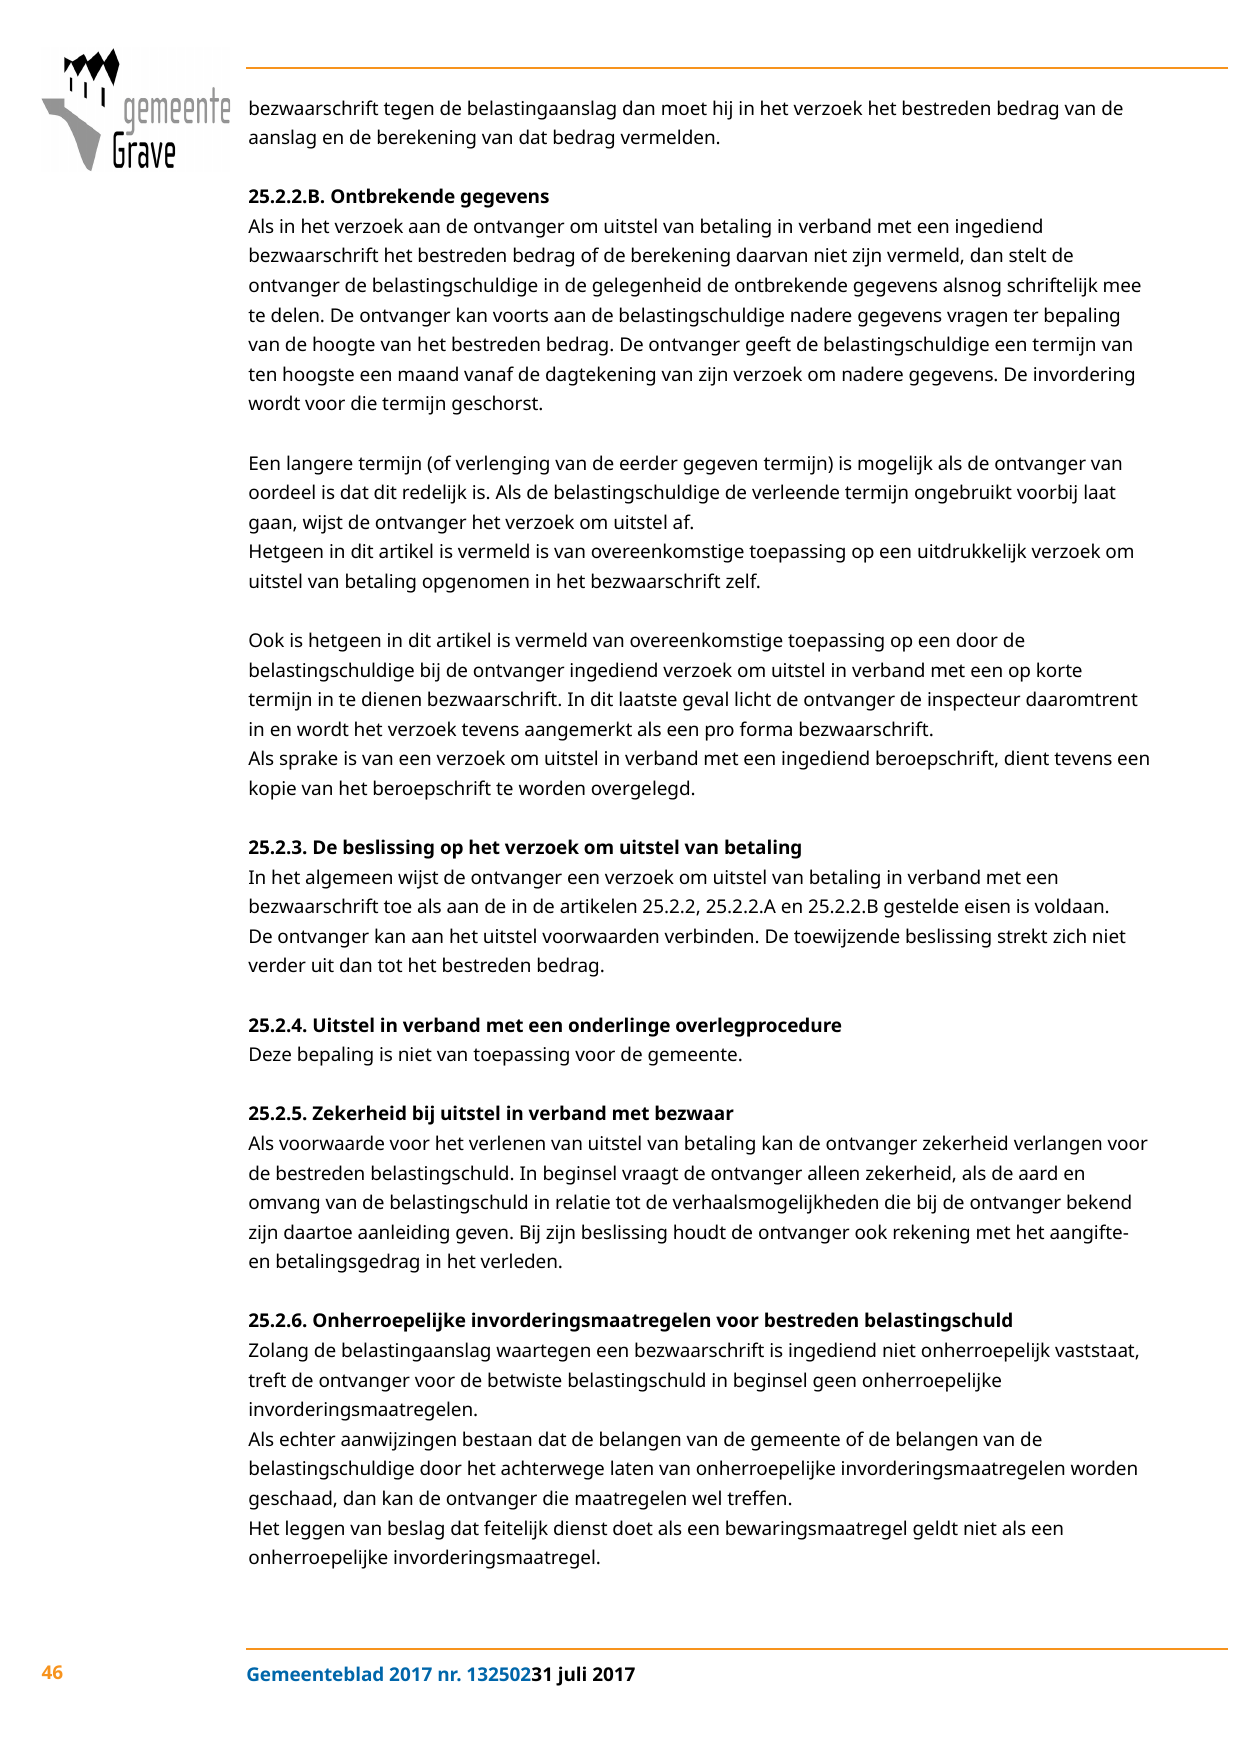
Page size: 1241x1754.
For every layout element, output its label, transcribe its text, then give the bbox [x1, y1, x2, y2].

text 25.2.5. Zekerheid bij uitstel in verband met bezwaar [248, 1101, 1152, 1126]
text Deze bepaling is niet van toepassing voor de gemeente. [248, 1041, 1152, 1067]
text In het algemeen wijst de ontvanger een verzoek om uitstel van betaling in verband met een bezwaarschrift toe als aan de in de artikelen 25.2.2, 25.2.2.A en 25.2.2.B gestelde eisen is voldaan. [248, 864, 1152, 919]
text 25.2.6. Onherroepelijke invorderingsmaatregelen voor bestreden belastingschuld [248, 1308, 1152, 1333]
text Als voorwaarde voor het verlenen van uitstel van betaling kan de ontvanger zekerheid verlangen voor de bestreden belastingschuld. In beginsel vraagt de ontvanger alleen zekerheid, als de aard en omvang van de belastingschuld in relatie tot de verhaalsmogelijkheden die bij de ontvanger bekend zijn daartoe aanleiding geven. Bij zijn beslissing houdt de ontvanger ook rekening met het aangifte- en betalingsgedrag in het verleden. [248, 1130, 1152, 1274]
text Ook is hetgeen in dit artikel is vermeld van overeenkomstige toepassing op een door de belastingschuldige bij de ontvanger ingediend verzoek om uitstel in verband met een op korte termijn in te dienen bezwaarschrift. In dit laatste geval licht de ontvanger de inspecteur daaromtrent in en wordt het verzoek tevens aangemerkt als een pro forma bezwaarschrift. [248, 627, 1152, 742]
text Als sprake is van een verzoek om uitstel in verband met een ingediend beroepschrift, dient tevens een kopie van het beroepschrift te worden overgelegd. [248, 746, 1152, 801]
text 25.2.2.B. Ontbrekende gegevens [248, 183, 1152, 209]
picture [41, 47, 231, 172]
text Zolang de belastingaanslag waartegen een bezwaarschrift is ingediend niet onherroepelijk vaststaat, treft de ontvanger voor de betwiste belastingschuld in beginsel geen onherroepelijke invorderingsmaatregelen. [248, 1337, 1152, 1422]
text 25.2.3. De beslissing op het verzoek om uitstel van betaling [248, 834, 1152, 860]
text Het leggen van beslag dat feitelijk dienst doet als een bewaringsmaatregel geldt niet als een onherroepelijke invorderingsmaatregel. [248, 1515, 1152, 1570]
text Hetgeen in dit artikel is vermeld is van overeenkomstige toepassing op een uitdrukkelijk verzoek om uitstel van betaling opgenomen in het bezwaarschrift zelf. [248, 538, 1152, 594]
text Een langere termijn (of verlenging van de eerder gegeven termijn) is mogelijk als de ontvanger van oordeel is dat dit redelijk is. Als de belastingschuldige de verleende termijn ongebruikt voorbij laat gaan, wijst de ontvanger het verzoek om uitstel af. [248, 450, 1152, 535]
text bezwaarschrift tegen de belastingaanslag dan moet hij in het verzoek het bestreden bedrag van de aanslag en de berekening van dat bedrag vermelden. [248, 95, 1152, 150]
text Als in het verzoek aan de ontvanger om uitstel van betaling in verband met een ingediend bezwaarschrift het bestreden bedrag of de berekening daarvan niet zijn vermeld, dan stelt de ontvanger de belastingschuldige in de gelegenheid de ontbrekende gegevens alsnog schriftelijk mee te delen. De ontvanger kan voorts aan de belastingschuldige nadere gegevens vragen ter bepaling van de hoogte van het bestreden bedrag. De ontvanger geeft de belastingschuldige een termijn van ten hoogste een maand vanaf de dagtekening van zijn verzoek om nadere gegevens. De invordering wordt voor die termijn geschorst. [248, 213, 1152, 416]
text 25.2.4. Uitstel in verband met een onderlinge overlegprocedure [248, 1012, 1152, 1038]
text Als echter aanwijzingen bestaan dat de belangen van de gemeente of de belangen van de belastingschuldige door het achterwege laten van onherroepelijke invorderingsmaatregelen worden geschaad, dan kan de ontvanger die maatregelen wel treffen. [248, 1426, 1152, 1511]
text De ontvanger kan aan het uitstel voorwaarden verbinden. De toewijzende beslissing strekt zich niet verder uit dan tot het bestreden bedrag. [248, 923, 1152, 978]
